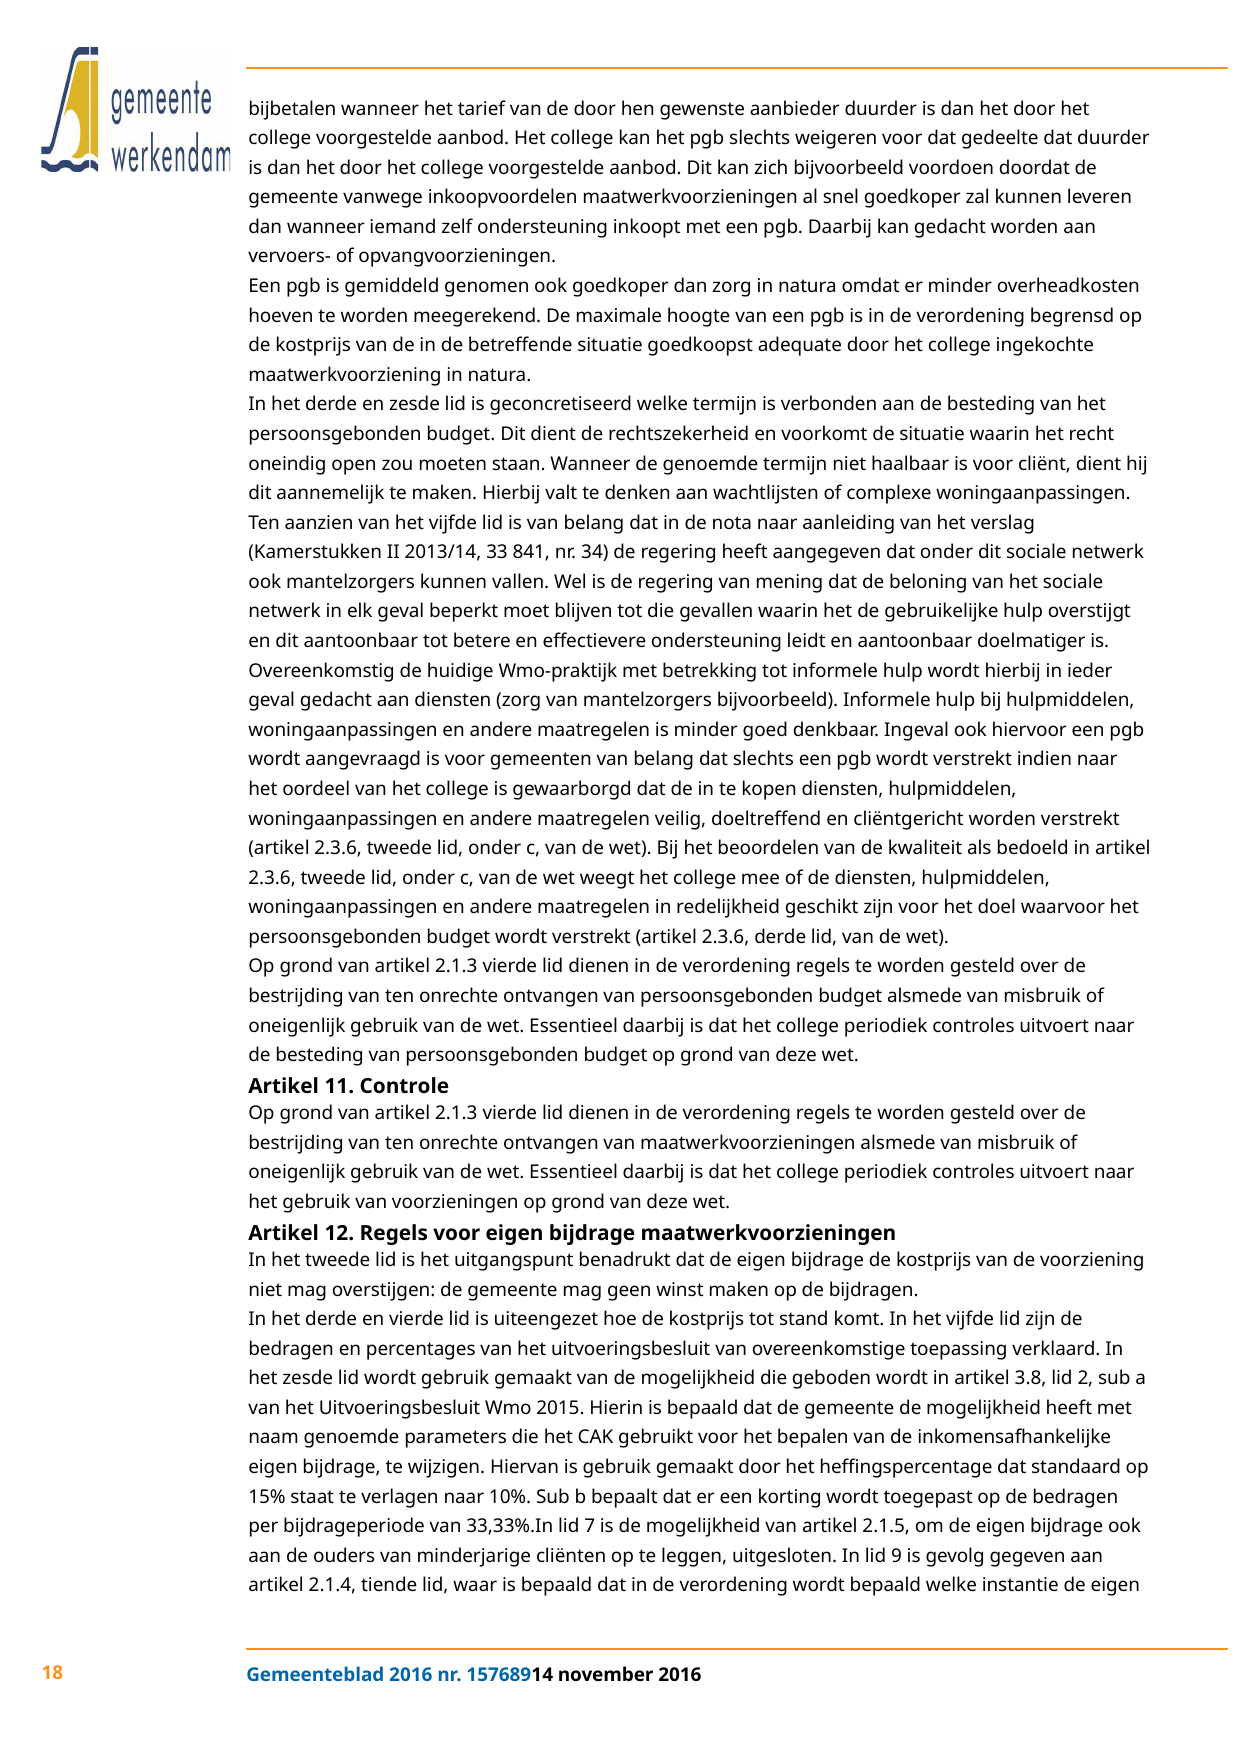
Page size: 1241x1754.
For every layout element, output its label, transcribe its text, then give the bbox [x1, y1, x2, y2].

text bijbetalen wanneer het tarief van de door hen gewenste aanbieder duurder is dan het door het college voorgestelde aanbod. Het college kan het pgb slechts weigeren voor dat gedeelte dat duurder is dan het door het college voorgestelde aanbod. Dit kan zich bijvoorbeeld voordoen doordat de gemeente vanwege inkoopvoordelen maatwerkvoorzieningen al snel goedkoper zal kunnen leveren dan wanneer iemand zelf ondersteuning inkoopt met een pgb. Daarbij kan gedacht worden aan vervoers- of opvangvoorzieningen. [248, 95, 1152, 268]
text In het derde en zesde lid is geconcretiseerd welke termijn is verbonden aan de besteding van het persoonsgebonden budget. Dit dient de rechtszekerheid en voorkomt de situatie waarin het recht oneindig open zou moeten staan. Wanneer de genoemde termijn niet haalbaar is voor cliënt, dient hij dit aannemelijk te maken. Hierbij valt te denken aan wachtlijsten of complexe woningaanpassingen. [248, 391, 1152, 505]
text In het tweede lid is het uitgangspunt benadrukt dat de eigen bijdrage de kostprijs van de voorziening niet mag overstijgen: de gemeente mag geen winst maken op de bijdragen. [248, 1246, 1152, 1302]
text In het derde en vierde lid is uiteengezet hoe de kostprijs tot stand komt. In het vijfde lid zijn de bedragen en percentages van het uitvoeringsbesluit van overeenkomstige toepassing verklaard. In het zesde lid wordt gebruik gemaakt van de mogelijkheid die geboden wordt in artikel 3.8, lid 2, sub a van het Uitvoeringsbesluit Wmo 2015. Hierin is bepaald dat de gemeente de mogelijkheid heeft met naam genoemde parameters die het CAK gebruikt voor het bepalen van de inkomensafhankelijke eigen bijdrage, te wijzigen. Hiervan is gebruik gemaakt door het heffingspercentage dat standaard op 15% staat te verlagen naar 10%. Sub b bepaalt dat er een korting wordt toegepast op de bedragen per bijdrageperiode van 33,33%.In lid 7 is de mogelijkheid van artikel 2.1.5, om de eigen bijdrage ook aan de ouders van minderjarige cliënten op te leggen, uitgesloten. In lid 9 is gevolg gegeven aan artikel 2.1.4, tiende lid, waar is bepaald dat in de verordening wordt bepaald welke instantie de eigen [248, 1305, 1152, 1597]
text Op grond van artikel 2.1.3 vierde lid dienen in de verordening regels te worden gesteld over de bestrijding van ten onrechte ontvangen van maatwerkvoorzieningen alsmede van misbruik of oneigenlijk gebruik van de wet. Essentieel daarbij is dat het college periodiek controles uitvoert naar het gebruik van voorzieningen op grond van deze wet. [248, 1099, 1152, 1214]
text Overeenkomstig de huidige Wmo-praktijk met betrekking tot informele hulp wordt hierbij in ieder geval gedacht aan diensten (zorg van mantelzorgers bijvoorbeeld). Informele hulp bij hulpmiddelen, woningaanpassingen en andere maatregelen is minder goed denkbaar. Ingeval ook hiervoor een pgb wordt aangevraagd is voor gemeenten van belang dat slechts een pgb wordt verstrekt indien naar het oordeel van het college is gewaarborgd dat de in te kopen diensten, hulpmiddelen, woningaanpassingen en andere maatregelen veilig, doeltreffend en cliëntgericht worden verstrekt (artikel 2.3.6, tweede lid, onder c, van de wet). Bij het beoordelen van de kwaliteit als bedoeld in artikel 2.3.6, tweede lid, onder c, van de wet weegt het college mee of de diensten, hulpmiddelen, woningaanpassingen en andere maatregelen in redelijkheid geschikt zijn voor het doel waarvoor het persoonsgebonden budget wordt verstrekt (artikel 2.3.6, derde lid, van de wet). [248, 657, 1152, 949]
text Artikel 11. Controle [248, 1071, 1152, 1099]
text Een pgb is gemiddeld genomen ook goedkoper dan zorg in natura omdat er minder overheadkosten hoeven te worden meegerekend. De maximale hoogte van een pgb is in de verordening begrensd op de kostprijs van de in de betreffende situatie goedkoopst adequate door het college ingekochte maatwerkvoorziening in natura. [248, 272, 1152, 387]
text Artikel 12. Regels voor eigen bijdrage maatwerkvoorzieningen [248, 1218, 1152, 1246]
picture [41, 47, 231, 172]
text Ten aanzien van het vijfde lid is van belang dat in de nota naar aanleiding van het verslag (Kamerstukken II 2013/14, 33 841, nr. 34) de regering heeft aangegeven dat onder dit sociale netwerk ook mantelzorgers kunnen vallen. Wel is de regering van mening dat de beloning van het sociale netwerk in elk geval beperkt moet blijven tot die gevallen waarin het de gebruikelijke hulp overstijgt en dit aantoonbaar tot betere en effectievere ondersteuning leidt en aantoonbaar doelmatiger is. [248, 509, 1152, 653]
text Op grond van artikel 2.1.3 vierde lid dienen in de verordening regels te worden gesteld over de bestrijding van ten onrechte ontvangen van persoonsgebonden budget alsmede van misbruik of oneigenlijk gebruik van de wet. Essentieel daarbij is dat het college periodiek controles uitvoert naar de besteding van persoonsgebonden budget op grond van deze wet. [248, 953, 1152, 1067]
